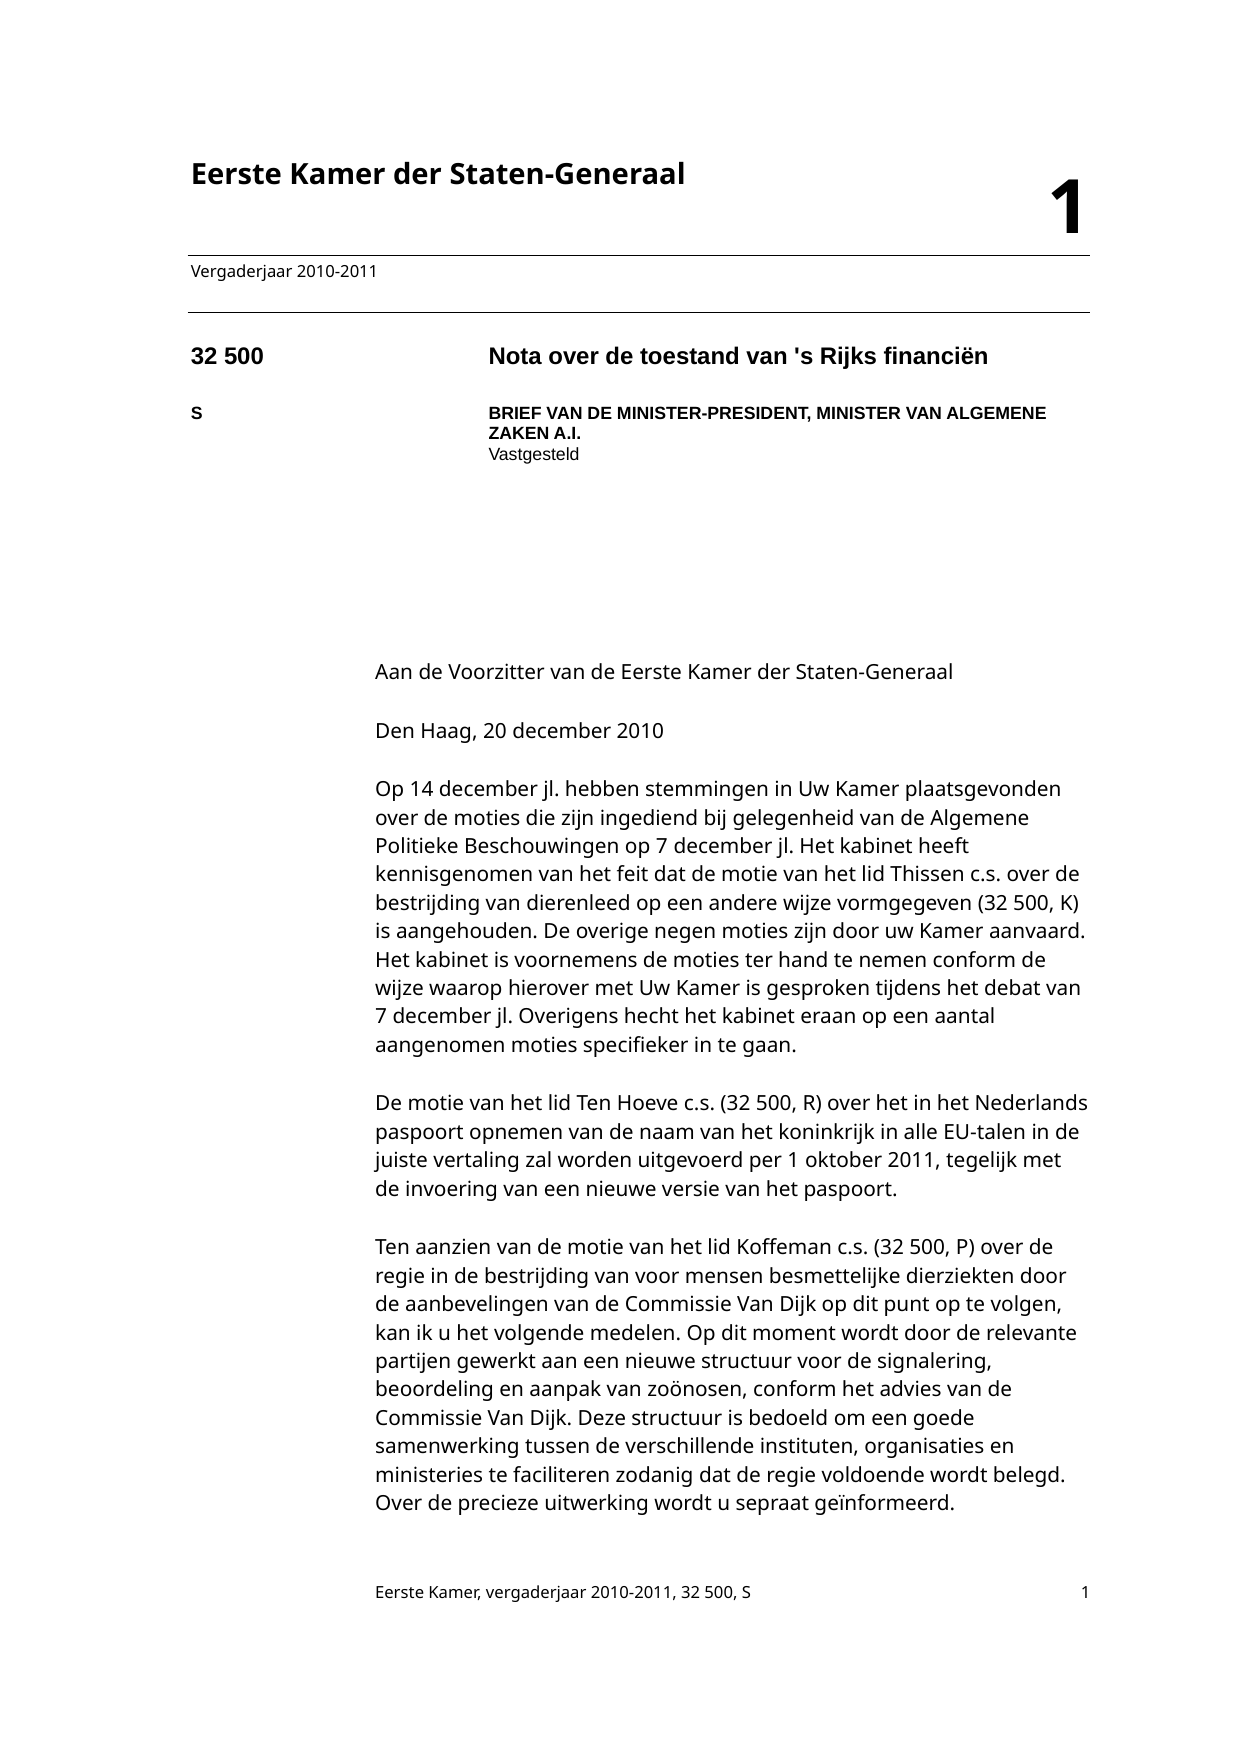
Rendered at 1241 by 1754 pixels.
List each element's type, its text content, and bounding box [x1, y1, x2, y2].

table_cell [485, 256, 1090, 312]
text Op 14 december jl. hebben stemmingen in Uw Kamer plaatsgevonden over de moties die zijn ingediend bij gelegenheid van de Algemene Politieke Beschouwingen op 7 december jl. Het kabinet heeft kennisgenomen van het feit dat de motie van het lid Thissen c.s. over de bestrijding van dierenleed op een andere wijze vormgegeven (32 500, K) is aangehouden. De overige negen moties zijn door uw Kamer aanvaard. Het kabinet is voornemens de moties ter hand te nemen conform de wijze waarop hierover met Uw Kamer is gesproken tijdens het debat van 7 december jl. Overigens hecht het kabinet eraan op een aantal aangenomen moties specifieker in te gaan. [375, 774, 1090, 1058]
text De motie van het lid Ten Hoeve c.s. (32 500, R) over het in het Nederlands paspoort opnemen van de naam van het koninkrijk in alle EU-talen in de juiste vertaling zal worden uitgevoerd per 1 oktober 2011, tegelijk met de invoering van een nieuwe versie van het paspoort. [375, 1088, 1090, 1202]
text Ten aanzien van de motie van het lid Koffeman c.s. (32 500, P) over de regie in de bestrijding van voor mensen besmettelijke dierziekten door de aanbevelingen van de Commissie Van Dijk op dit punt op te volgen, kan ik u het volgende medelen. Op dit moment wordt door de relevante partijen gewerkt aan een nieuwe structuur voor de signalering, beoordeling en aanpak van zoönosen, conform het advies van de Commissie Van Dijk. Deze structuur is bedoeld om een goede samenwerking tussen de verschillende instituten, organisaties en ministeries te faciliteren zodanig dat de regie voldoende wordt belegd. Over de precieze uitwerking wordt u sepraat geïnformeerd. [375, 1232, 1090, 1517]
table_cell BRIEF VAN DE MINISTER-PRESIDENT, MINISTER VAN ALGEMENE ZAKEN A.I. Vastgesteld [485, 399, 1090, 539]
table_cell [188, 313, 485, 339]
table_cell Vergaderjaar 2010-2011 [188, 256, 485, 312]
table_cell [485, 313, 1090, 339]
table_cell S [188, 399, 485, 539]
text Den Haag, 20 december 2010 [375, 716, 1090, 744]
text Aan de Voorzitter van de Eerste Kamer der Staten-Generaal [375, 657, 1090, 686]
table_cell 32 500 [188, 339, 485, 399]
table_header Eerste Kamer der Staten-Generaal [188, 150, 909, 255]
table_header 1 [910, 150, 1090, 255]
table_cell Nota over de toestand van 's Rijks financiën [485, 339, 1090, 399]
